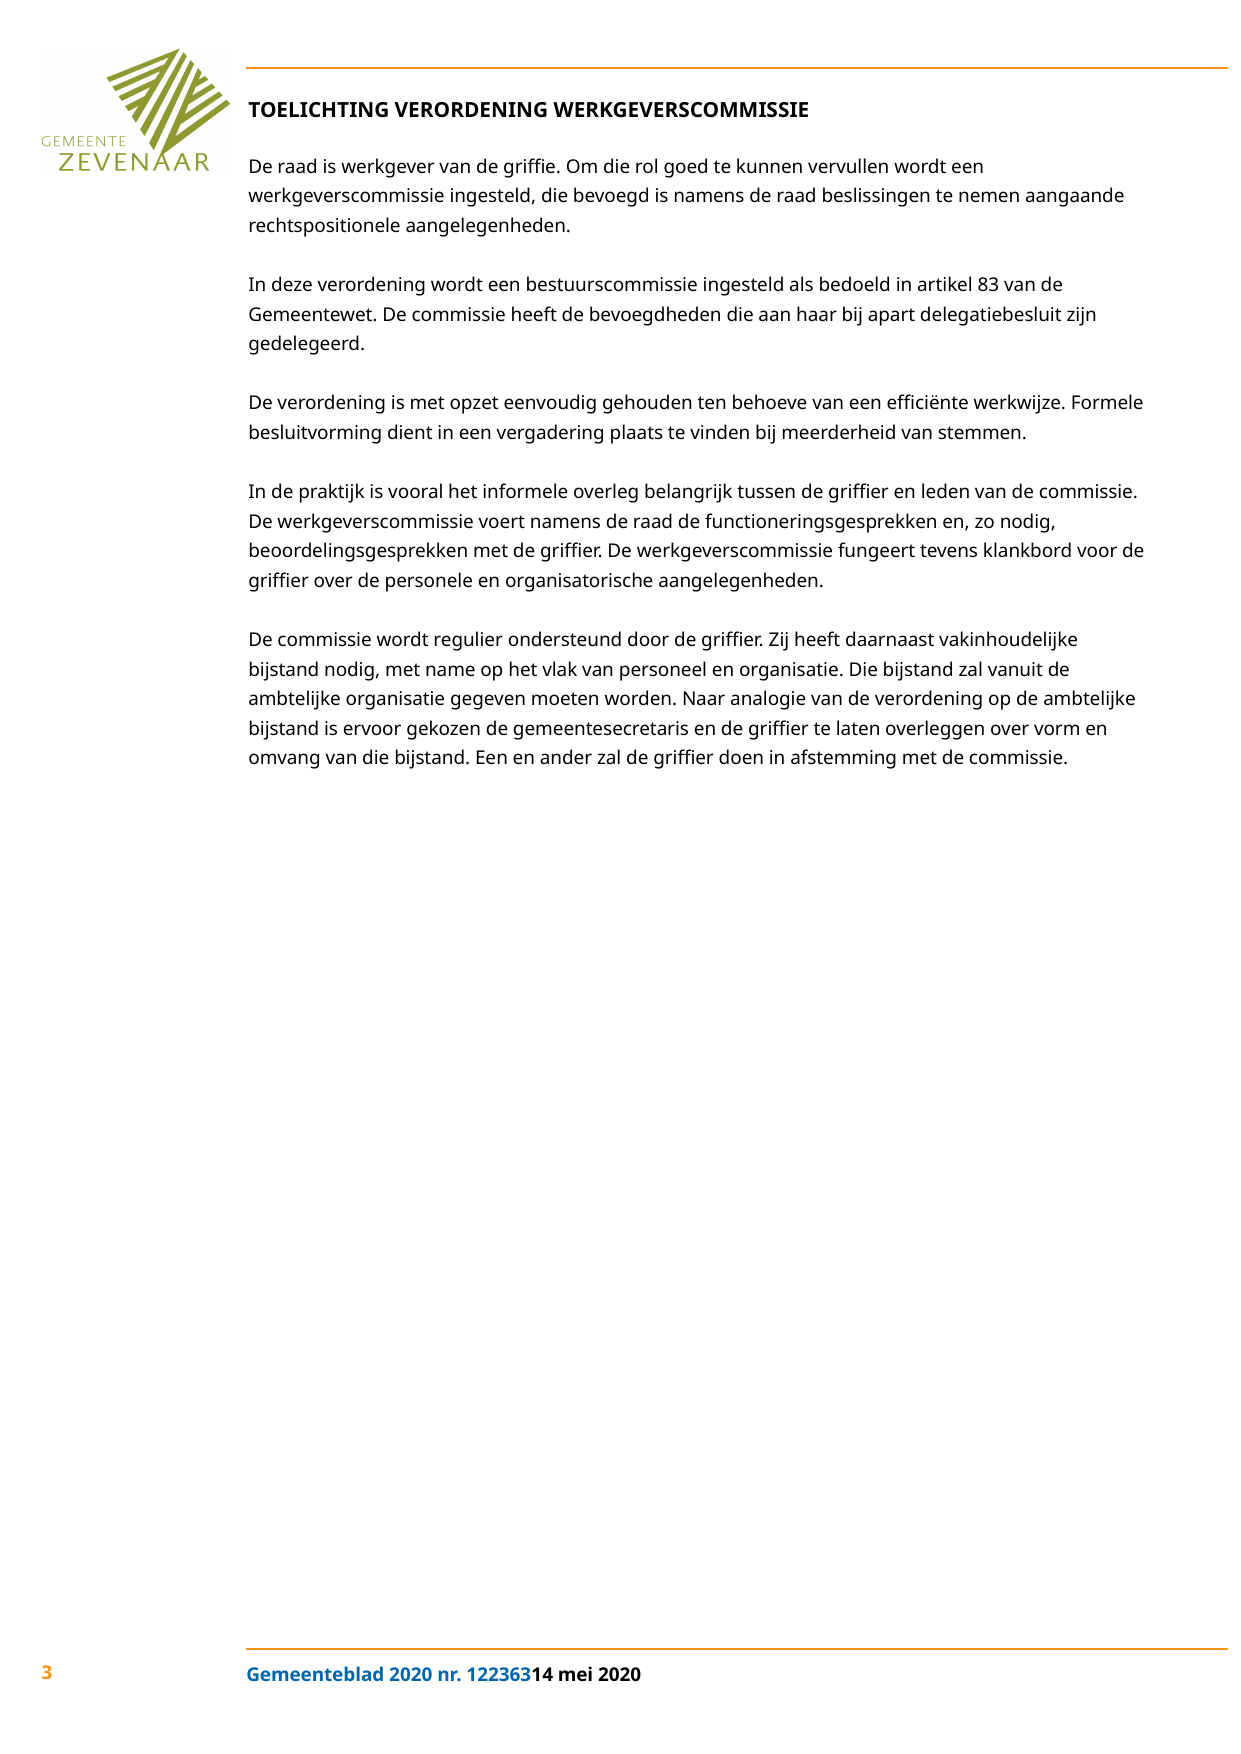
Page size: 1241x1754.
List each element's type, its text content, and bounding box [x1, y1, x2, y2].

text De raad is werkgever van de griffie. Om die rol goed te kunnen vervullen wordt een werkgeverscommissie ingesteld, die bevoegd is namens de raad beslissingen te nemen aangaande rechtspositionele aangelegenheden. [248, 153, 1152, 238]
picture [41, 47, 231, 172]
text In de praktijk is vooral het informele overleg belangrijk tussen de griffier en leden van de commissie. De werkgeverscommissie voert namens de raad de functioneringsgesprekken en, zo nodig, beoordelingsgesprekken met de griffier. De werkgeverscommissie fungeert tevens klankbord voor de griffier over de personele en organisatorische aangelegenheden. [248, 478, 1152, 593]
text De verordening is met opzet eenvoudig gehouden ten behoeve van een efficiënte werkwijze. Formele besluitvorming dient in een vergadering plaats te vinden bij meerderheid van stemmen. [248, 389, 1152, 445]
text In deze verordening wordt een bestuurscommissie ingesteld als bedoeld in artikel 83 van de Gemeentewet. De commissie heeft de bevoegdheden die aan haar bij apart delegatiebesluit zijn gedelegeerd. [248, 271, 1152, 356]
text TOELICHTING VERORDENING WERKGEVERSCOMMISSIE [248, 95, 1152, 123]
text De commissie wordt regulier ondersteund door de griffier. Zij heeft daarnaast vakinhoudelijke bijstand nodig, met name op het vlak van personeel en organisatie. Die bijstand zal vanuit de ambtelijke organisatie gegeven moeten worden. Naar analogie van de verordening op de ambtelijke bijstand is ervoor gekozen de gemeentesecretaris en de griffier te laten overleggen over vorm en omvang van die bijstand. Een en ander zal de griffier doen in afstemming met de commissie. [248, 626, 1152, 770]
